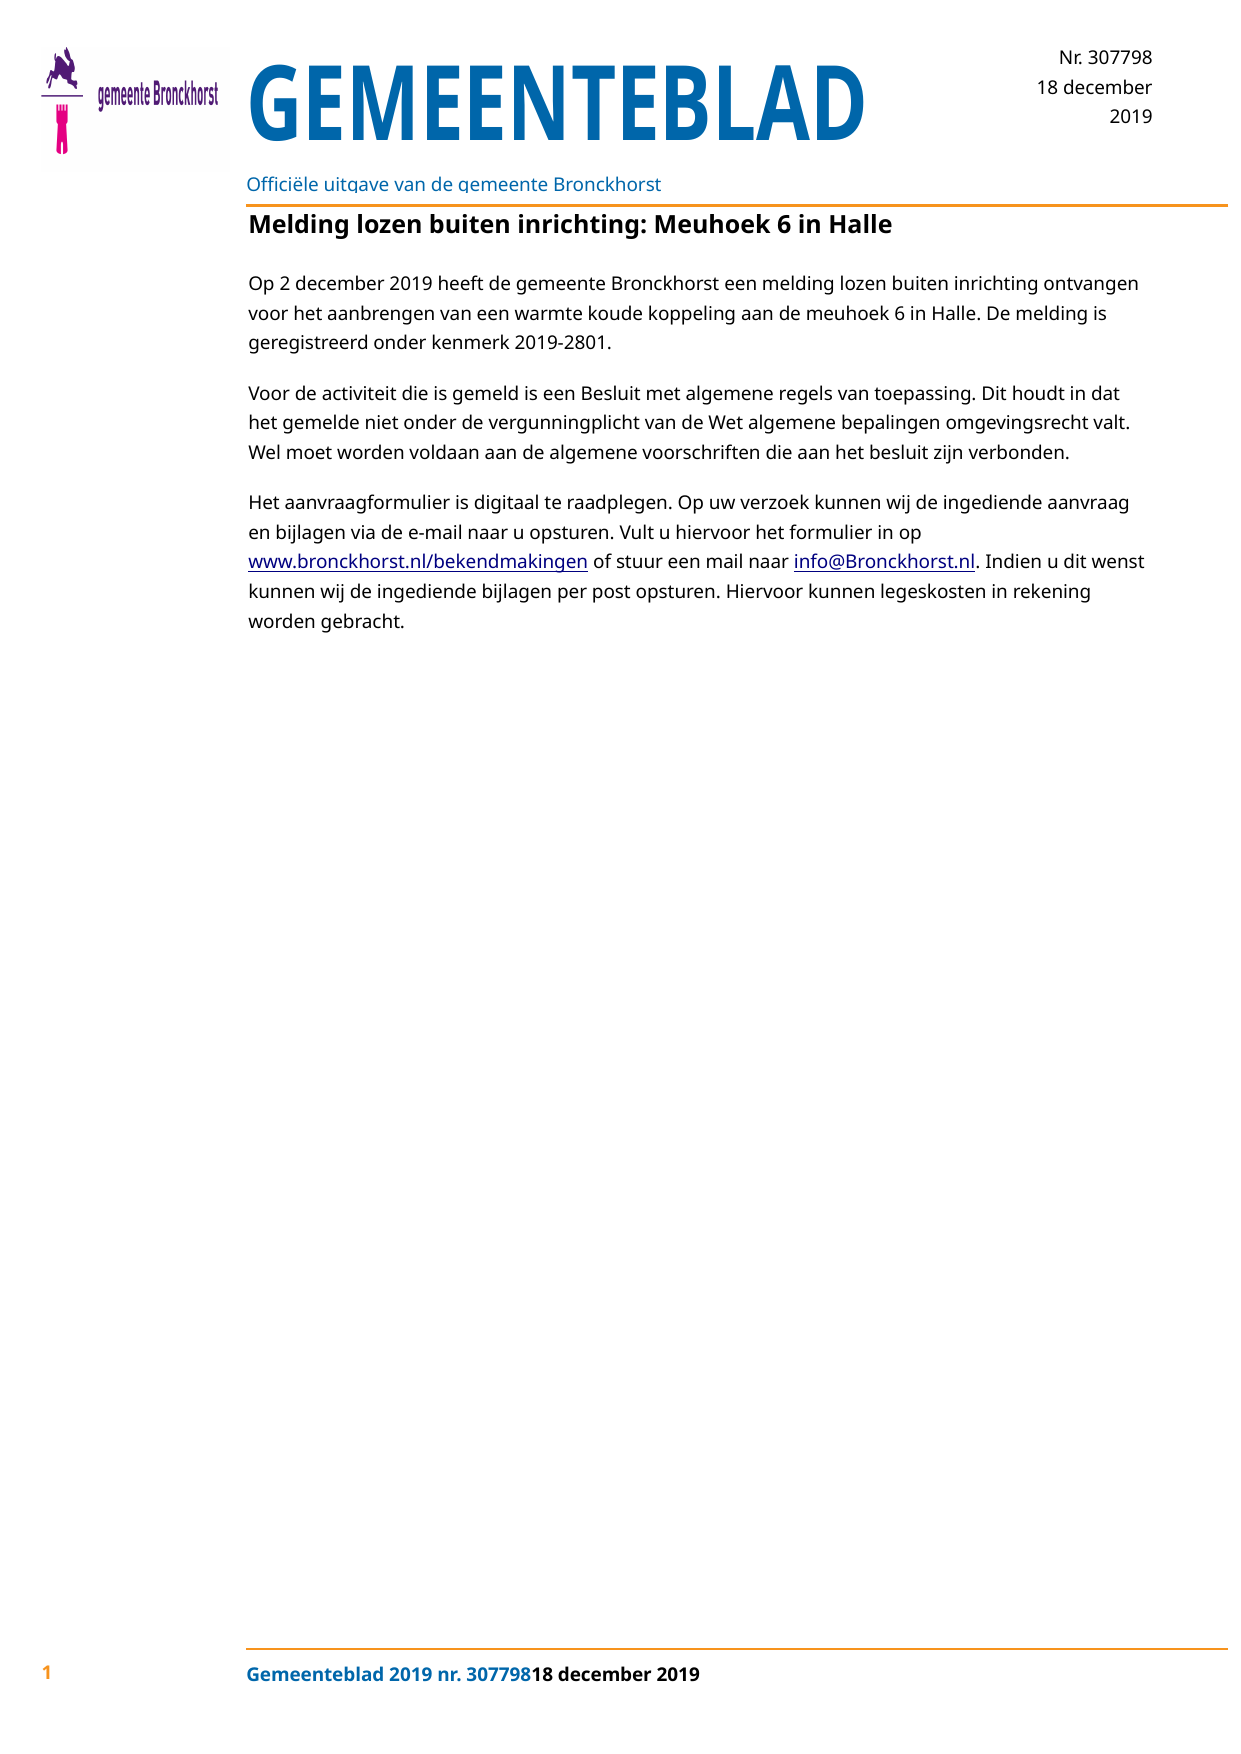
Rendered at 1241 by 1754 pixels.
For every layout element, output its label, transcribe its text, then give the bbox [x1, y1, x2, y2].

text Op 2 december 2019 heeft de gemeente Bronckhorst een melding lozen buiten inrichting ontvangen voor het aanbrengen van een warmte koude koppeling aan de meuhoek 6 in Halle. De melding is geregistreerd onder kenmerk 2019-2801. [248, 270, 1152, 355]
text Melding lozen buiten inrichting: Meuhoek 6 in Halle [248, 207, 1152, 241]
text Voor de activiteit die is gemeld is een Besluit met algemene regels van toepassing. Dit houdt in dat het gemelde niet onder de vergunningplicht van de Wet algemene bepalingen omgevingsrecht valt. Wel moet worden voldaan aan de algemene voorschriften die aan het besluit zijn verbonden. [248, 380, 1152, 465]
picture [41, 47, 231, 172]
text Het aanvraagformulier is digitaal te raadplegen. Op uw verzoek kunnen wij de ingediende aanvraag en bijlagen via de e-mail naar u opsturen. Vult u hiervoor het formulier in op www.bronckhorst.nl/bekendmakingen of stuur een mail naar info@Bronckhorst.nl. Indien u dit wenst kunnen wij de ingediende bijlagen per post opsturen. Hiervoor kunnen legeskosten in rekening worden gebracht. [248, 489, 1152, 633]
